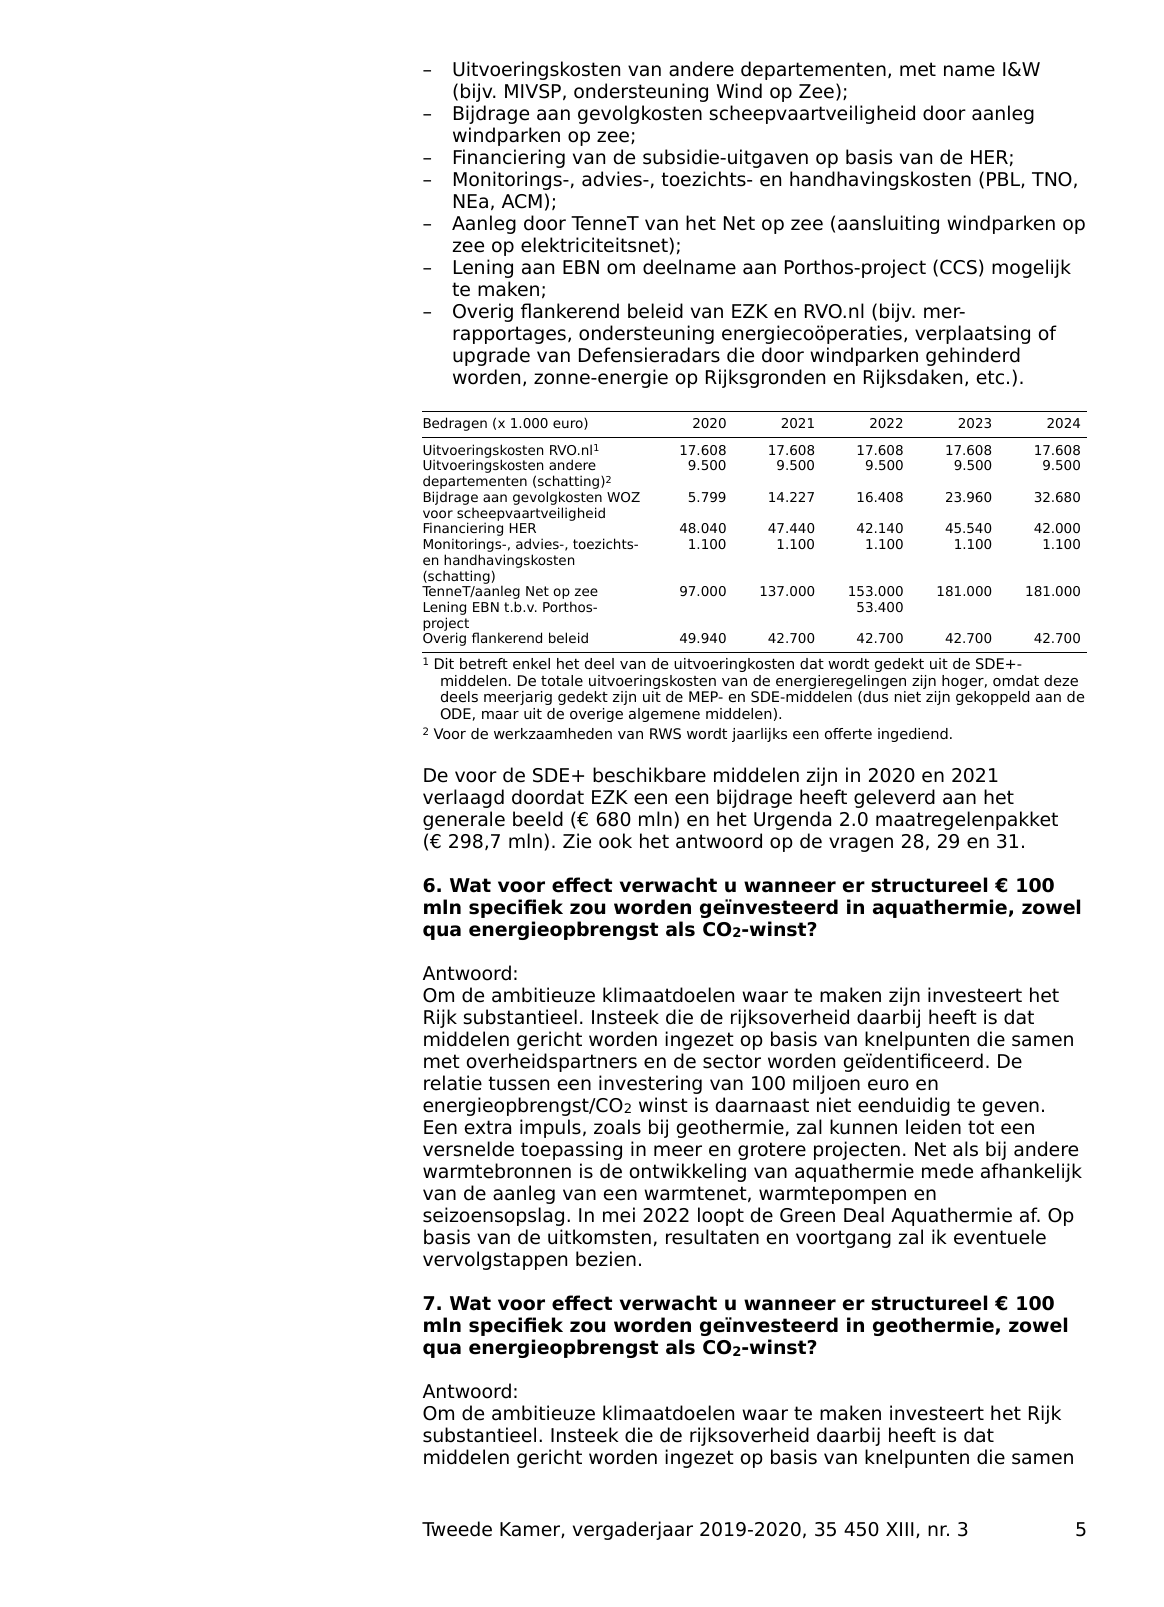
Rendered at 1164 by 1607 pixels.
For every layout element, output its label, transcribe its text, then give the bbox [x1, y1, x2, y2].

text – Uitvoeringskosten van andere departementen, met name I&W (bijv. MIVSP, ondersteuning Wind op Zee); [422, 59, 1087, 103]
table_cell Financiering HER [422, 521, 644, 537]
table_cell 9.500 [644, 458, 732, 490]
text Antwoord: [422, 1381, 1087, 1403]
table_cell 49.940 [644, 631, 732, 652]
table_cell 1.100 [910, 537, 998, 584]
table_header Bedragen (x 1.000 euro) [422, 412, 644, 437]
text Antwoord: [422, 963, 1087, 985]
table_cell 9.500 [732, 458, 821, 490]
table_cell 42.700 [910, 631, 998, 652]
table_header 2022 [821, 412, 909, 437]
table_cell Uitvoeringskosten andere departementen (schatting)2 [422, 458, 644, 490]
table_header 2020 [644, 412, 732, 437]
table_cell [732, 600, 821, 631]
text – Financiering van de subsidie-uitgaven op basis van de HER; [422, 147, 1087, 169]
table_cell [998, 600, 1087, 631]
table_header 2024 [998, 412, 1087, 437]
text – Lening aan EBN om deelname aan Porthos-project (CCS) mogelijk te maken; [422, 257, 1087, 301]
text Om de ambitieuze klimaatdoelen waar te maken investeert het Rijk substantieel. Insteek die de rijksoverheid daarbij heeft is dat middelen gericht worden ingezet op basis van knelpunten die samen [422, 1403, 1087, 1469]
table_cell 153.000 [821, 584, 909, 600]
text De voor de SDE+ beschikbare middelen zijn in 2020 en 2021 verlaagd doordat EZK een een bijdrage heeft geleverd aan het generale beeld (€ 680 mln) en het Urgenda 2.0 maatregelenpakket (€ 298,7 mln). Zie ook het antwoord op de vragen 28, 29 en 31. [422, 765, 1087, 853]
table_cell 97.000 [644, 584, 732, 600]
text – Overig flankerend beleid van EZK en RVO.nl (bijv. mer-rapportages, ondersteuning energiecoöperaties, verplaatsing of upgrade van Defensieradars die door windparken gehinderd worden, zonne-energie op Rijksgronden en Rijksdaken, etc.). [422, 301, 1087, 389]
table_header 2023 [910, 412, 998, 437]
table_cell 9.500 [998, 458, 1087, 490]
table_cell 1.100 [732, 537, 821, 584]
table_cell 1.100 [821, 537, 909, 584]
table_cell 48.040 [644, 521, 732, 537]
table_cell 17.608 [821, 438, 909, 458]
text Om de ambitieuze klimaatdoelen waar te maken zijn investeert het Rijk substantieel. Insteek die de rijksoverheid daarbij heeft is dat middelen gericht worden ingezet op basis van knelpunten die samen met overheidspartners en de sector worden geïdentificeerd. De relatie tussen een investering van 100 miljoen euro en energieopbrengst/CO2 winst is daarnaast niet eenduidig te geven. Een extra impuls, zoals bij geothermie, zal kunnen leiden tot een versnelde toepassing in meer en grotere projecten. Net als bij andere warmtebronnen is de ontwikkeling van aquathermie mede afhankelijk van de aanleg van een warmtenet, warmtepompen en seizoensopslag. In mei 2022 loopt de Green Deal Aquathermie af. Op basis van de uitkomsten, resultaten en voortgang zal ik eventuele vervolgstappen bezien. [422, 985, 1087, 1271]
table_cell 32.680 [998, 490, 1087, 521]
table_cell 42.140 [821, 521, 909, 537]
table_cell 137.000 [732, 584, 821, 600]
table_cell 42.700 [821, 631, 909, 652]
table_cell Uitvoeringskosten RVO.nl1 [422, 438, 644, 458]
table_cell 42.000 [998, 521, 1087, 537]
table_cell 17.608 [910, 438, 998, 458]
table_cell 45.540 [910, 521, 998, 537]
table_cell 42.700 [732, 631, 821, 652]
text – Aanleg door TenneT van het Net op zee (aansluiting windparken op zee op elektriciteitsnet); [422, 213, 1087, 257]
table_cell Overig flankerend beleid [422, 631, 644, 652]
table_cell Bijdrage aan gevolgkosten WOZ voor scheepvaartveiligheid [422, 490, 644, 521]
table_cell 17.608 [732, 438, 821, 458]
table_cell 5.799 [644, 490, 732, 521]
table_cell TenneT/aanleg Net op zee [422, 584, 644, 600]
table_cell 181.000 [998, 584, 1087, 600]
table_cell 53.400 [821, 600, 909, 631]
table_cell Lening EBN t.b.v. Porthos-project [422, 600, 644, 631]
table_cell 1 Dit betreft enkel het deel van de uitvoeringkosten dat wordt gedekt uit de SDE+-middelen. De totale uitvoeringskosten van de energieregelingen zijn hoger, omdat deze deels meerjarig gedekt zijn uit de MEP- en SDE-middelen (dus niet zijn gekoppeld aan de ODE, maar uit de overige algemene middelen). 2 Voor de werkzaamheden van RWS wordt jaarlijks een offerte ingediend. [422, 653, 1087, 743]
table_cell 14.227 [732, 490, 821, 521]
text – Monitorings-, advies-, toezichts- en handhavingskosten (PBL, TNO, NEa, ACM); [422, 169, 1087, 213]
table_cell 9.500 [910, 458, 998, 490]
table_cell 42.700 [998, 631, 1087, 652]
table_cell 23.960 [910, 490, 998, 521]
table_header 2021 [732, 412, 821, 437]
table_cell 17.608 [644, 438, 732, 458]
table_cell 9.500 [821, 458, 909, 490]
table_cell 47.440 [732, 521, 821, 537]
table_cell 181.000 [910, 584, 998, 600]
subtitle 7. Wat voor effect verwacht u wanneer er structureel € 100 mln specifiek zou worden geïnvesteerd in geothermie, zowel qua energieopbrengst als CO2-winst? [422, 1293, 1087, 1359]
table_cell 16.408 [821, 490, 909, 521]
text – Bijdrage aan gevolgkosten scheepvaartveiligheid door aanleg windparken op zee; [422, 103, 1087, 147]
table_cell Monitorings-, advies-, toezichts- en handhavingskosten (schatting) [422, 537, 644, 584]
table_cell 17.608 [998, 438, 1087, 458]
table_cell [910, 600, 998, 631]
table_cell [644, 600, 732, 631]
table_cell 1.100 [644, 537, 732, 584]
subtitle 6. Wat voor effect verwacht u wanneer er structureel € 100 mln specifiek zou worden geïnvesteerd in aquathermie, zowel qua energieopbrengst als CO2-winst? [422, 875, 1087, 941]
table_cell 1.100 [998, 537, 1087, 584]
